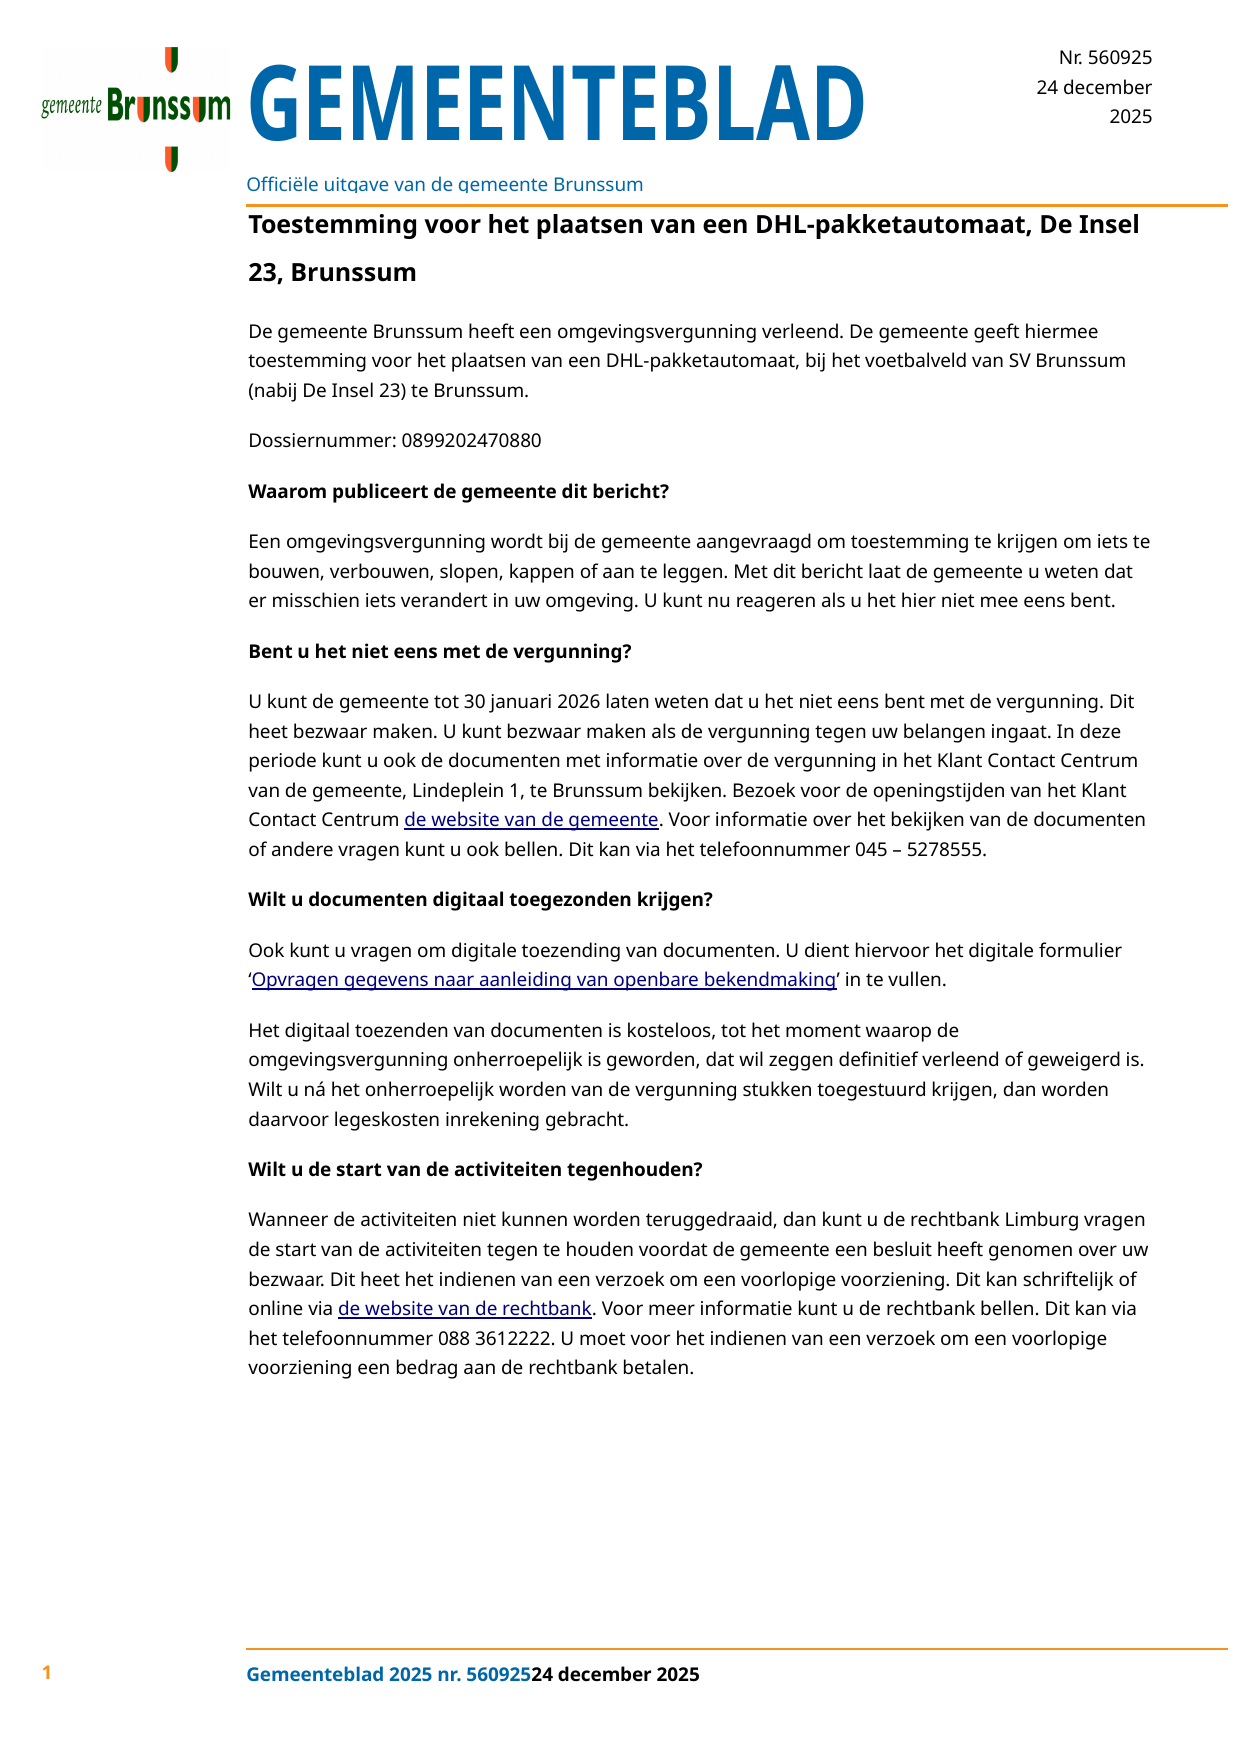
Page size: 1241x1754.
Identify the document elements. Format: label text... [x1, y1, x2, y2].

text Wilt u documenten digitaal toegezonden krijgen? [248, 887, 1152, 912]
text Dossiernummer: 0899202470880 [248, 427, 1152, 453]
text Ook kunt u vragen om digitale toezending van documenten. U dient hiervoor het digitale formulier ‘Opvragen gegevens naar aanleiding van openbare bekendmaking’ in te vullen. [248, 937, 1152, 992]
text Waarom publiceert de gemeente dit bericht? [248, 478, 1152, 504]
text Het digitaal toezenden van documenten is kosteloos, tot het moment waarop de omgevingsvergunning onherroepelijk is geworden, dat wil zeggen definitief verleend of geweigerd is. Wilt u ná het onherroepelijk worden van de vergunning stukken toegestuurd krijgen, dan worden daarvoor legeskosten inrekening gebracht. [248, 1017, 1152, 1132]
picture [41, 47, 231, 172]
text Wilt u de start van de activiteiten tegenhouden? [248, 1156, 1152, 1182]
text U kunt de gemeente tot 30 januari 2026 laten weten dat u het niet eens bent met de vergunning. Dit heet bezwaar maken. U kunt bezwaar maken als de vergunning tegen uw belangen ingaat. In deze periode kunt u ook de documenten met informatie over de vergunning in het Klant Contact Centrum van de gemeente, Lindeplein 1, te Brunssum bekijken. Bezoek voor de openingstijden van het Klant Contact Centrum de website van de gemeente. Voor informatie over het bekijken van de documenten of andere vragen kunt u ook bellen. Dit kan via het telefoonnummer 045 – 5278555. [248, 688, 1152, 862]
text Wanneer de activiteiten niet kunnen worden teruggedraaid, dan kunt u de rechtbank Limburg vragen de start van de activiteiten tegen te houden voordat de gemeente een besluit heeft genomen over uw bezwaar. Dit heet het indienen van een verzoek om een voorlopige voorziening. Dit kan schriftelijk of online via de website van de rechtbank. Voor meer informatie kunt u de rechtbank bellen. Dit kan via het telefoonnummer 088 3612222. U moet voor het indienen van een verzoek om een voorlopige voorziening een bedrag aan de rechtbank betalen. [248, 1207, 1152, 1380]
text Bent u het niet eens met de vergunning? [248, 638, 1152, 664]
text De gemeente Brunssum heeft een omgevingsvergunning verleend. De gemeente geeft hiermee toestemming voor het plaatsen van een DHL-pakketautomaat, bij het voetbalveld van SV Brunssum (nabij De Insel 23) te Brunssum. [248, 318, 1152, 403]
text Toestemming voor het plaatsen van een DHL-pakketautomaat, De Insel 23, Brunssum [248, 207, 1152, 288]
text Een omgevingsvergunning wordt bij de gemeente aangevraagd om toestemming te krijgen om iets te bouwen, verbouwen, slopen, kappen of aan te leggen. Met dit bericht laat de gemeente u weten dat er misschien iets verandert in uw omgeving. U kunt nu reageren als u het hier niet mee eens bent. [248, 528, 1152, 613]
